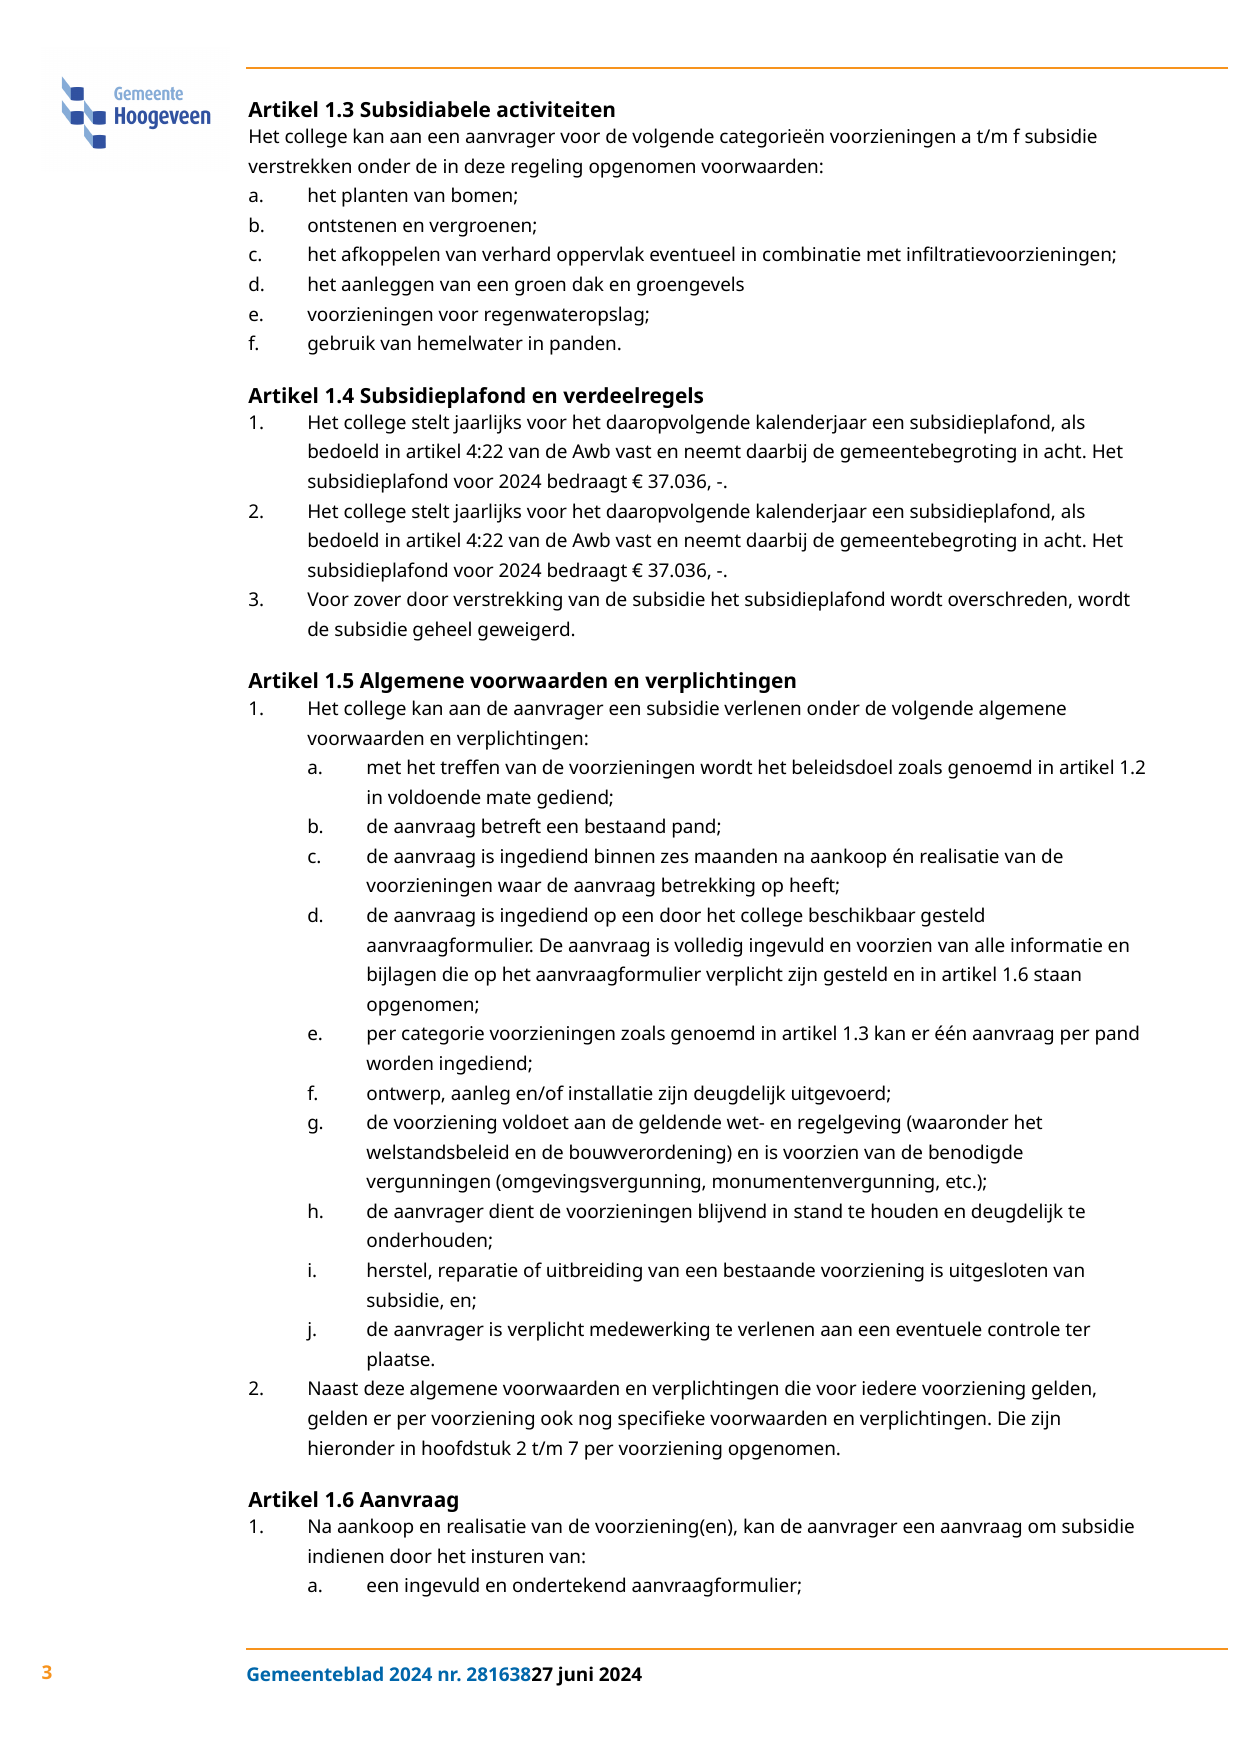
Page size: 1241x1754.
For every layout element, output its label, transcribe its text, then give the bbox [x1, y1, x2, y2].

list herstel, reparatie of uitbreiding van een bestaande voorziening is uitgesloten van subsidie, en; [307, 1257, 1152, 1312]
text Het college kan aan een aanvrager voor de volgende categorieën voorzieningen a t/m f subsidie verstrekken onder de in deze regeling opgenomen voorwaarden: [248, 123, 1152, 178]
list per categorie voorzieningen zoals genoemd in artikel 1.3 kan er één aanvraag per pand worden ingediend; [307, 1021, 1152, 1076]
list de aanvraag is ingediend binnen zes maanden na aankoop én realisatie van de voorzieningen waar de aanvraag betrekking op heeft; [307, 843, 1152, 898]
list Voor zover door verstrekking van de subsidie het subsidieplafond wordt overschreden, wordt de subsidie geheel geweigerd. [248, 587, 1152, 642]
text Artikel 1.4 Subsidieplafond en verdeelregels [248, 381, 1152, 409]
list Naast deze algemene voorwaarden en verplichtingen die voor iedere voorziening gelden, gelden er per voorziening ook nog specifieke voorwaarden en verplichtingen. Die zijn hieronder in hoofdstuk 2 t/m 7 per voorziening opgenomen. [248, 1376, 1152, 1460]
picture [41, 47, 231, 172]
list ontstenen en vergroenen; [248, 212, 1152, 238]
list ontwerp, aanleg en/of installatie zijn deugdelijk uitgevoerd; [307, 1080, 1152, 1105]
list het afkoppelen van verhard oppervlak eventueel in combinatie met infiltratievoorzieningen; [248, 242, 1152, 267]
list Na aankoop en realisatie van de voorziening(en), kan de aanvrager een aanvraag om subsidie indienen door het insturen van: [248, 1513, 1152, 1569]
list gebruik van hemelwater in panden. [248, 330, 1152, 356]
list de aanvraag betreft een bestaand pand; [307, 813, 1152, 839]
list de aanvraag is ingediend op een door het college beschikbaar gesteld aanvraagformulier. De aanvraag is volledig ingevuld en voorzien van alle informatie en bijlagen die op het aanvraagformulier verplicht zijn gesteld en in artikel 1.6 staan opgenomen; [307, 902, 1152, 1017]
text Artikel 1.3 Subsidiabele activiteiten [248, 95, 1152, 123]
list het aanleggen van een groen dak en groengevels [248, 271, 1152, 297]
text Artikel 1.5 Algemene voorwaarden en verplichtingen [248, 667, 1152, 695]
list het planten van bomen; [248, 182, 1152, 208]
list met het treffen van de voorzieningen wordt het beleidsdoel zoals genoemd in artikel 1.2 in voldoende mate gediend; [307, 754, 1152, 809]
list Het college stelt jaarlijks voor het daaropvolgende kalenderjaar een subsidieplafond, als bedoeld in artikel 4:22 van de Awb vast en neemt daarbij de gemeentebegroting in acht. Het subsidieplafond voor 2024 bedraagt € 37.036, -. [248, 498, 1152, 583]
list een ingevuld en ondertekend aanvraagformulier; [307, 1573, 1152, 1598]
list de aanvrager is verplicht medewerking te verlenen aan een eventuele controle ter plaatse. [307, 1316, 1152, 1372]
list Het college kan aan de aanvrager een subsidie verlenen onder de volgende algemene voorwaarden en verplichtingen: [248, 695, 1152, 750]
list de aanvrager dient de voorzieningen blijvend in stand te houden en deugdelijk te onderhouden; [307, 1198, 1152, 1253]
list de voorziening voldoet aan de geldende wet- en regelgeving (waaronder het welstandsbeleid en de bouwverordening) en is voorzien van de benodigde vergunningen (omgevingsvergunning, monumentenvergunning, etc.); [307, 1109, 1152, 1194]
text Artikel 1.6 Aanvraag [248, 1485, 1152, 1513]
list voorzieningen voor regenwateropslag; [248, 301, 1152, 326]
list Het college stelt jaarlijks voor het daaropvolgende kalenderjaar een subsidieplafond, als bedoeld in artikel 4:22 van de Awb vast en neemt daarbij de gemeentebegroting in acht. Het subsidieplafond voor 2024 bedraagt € 37.036, -. [248, 409, 1152, 494]
